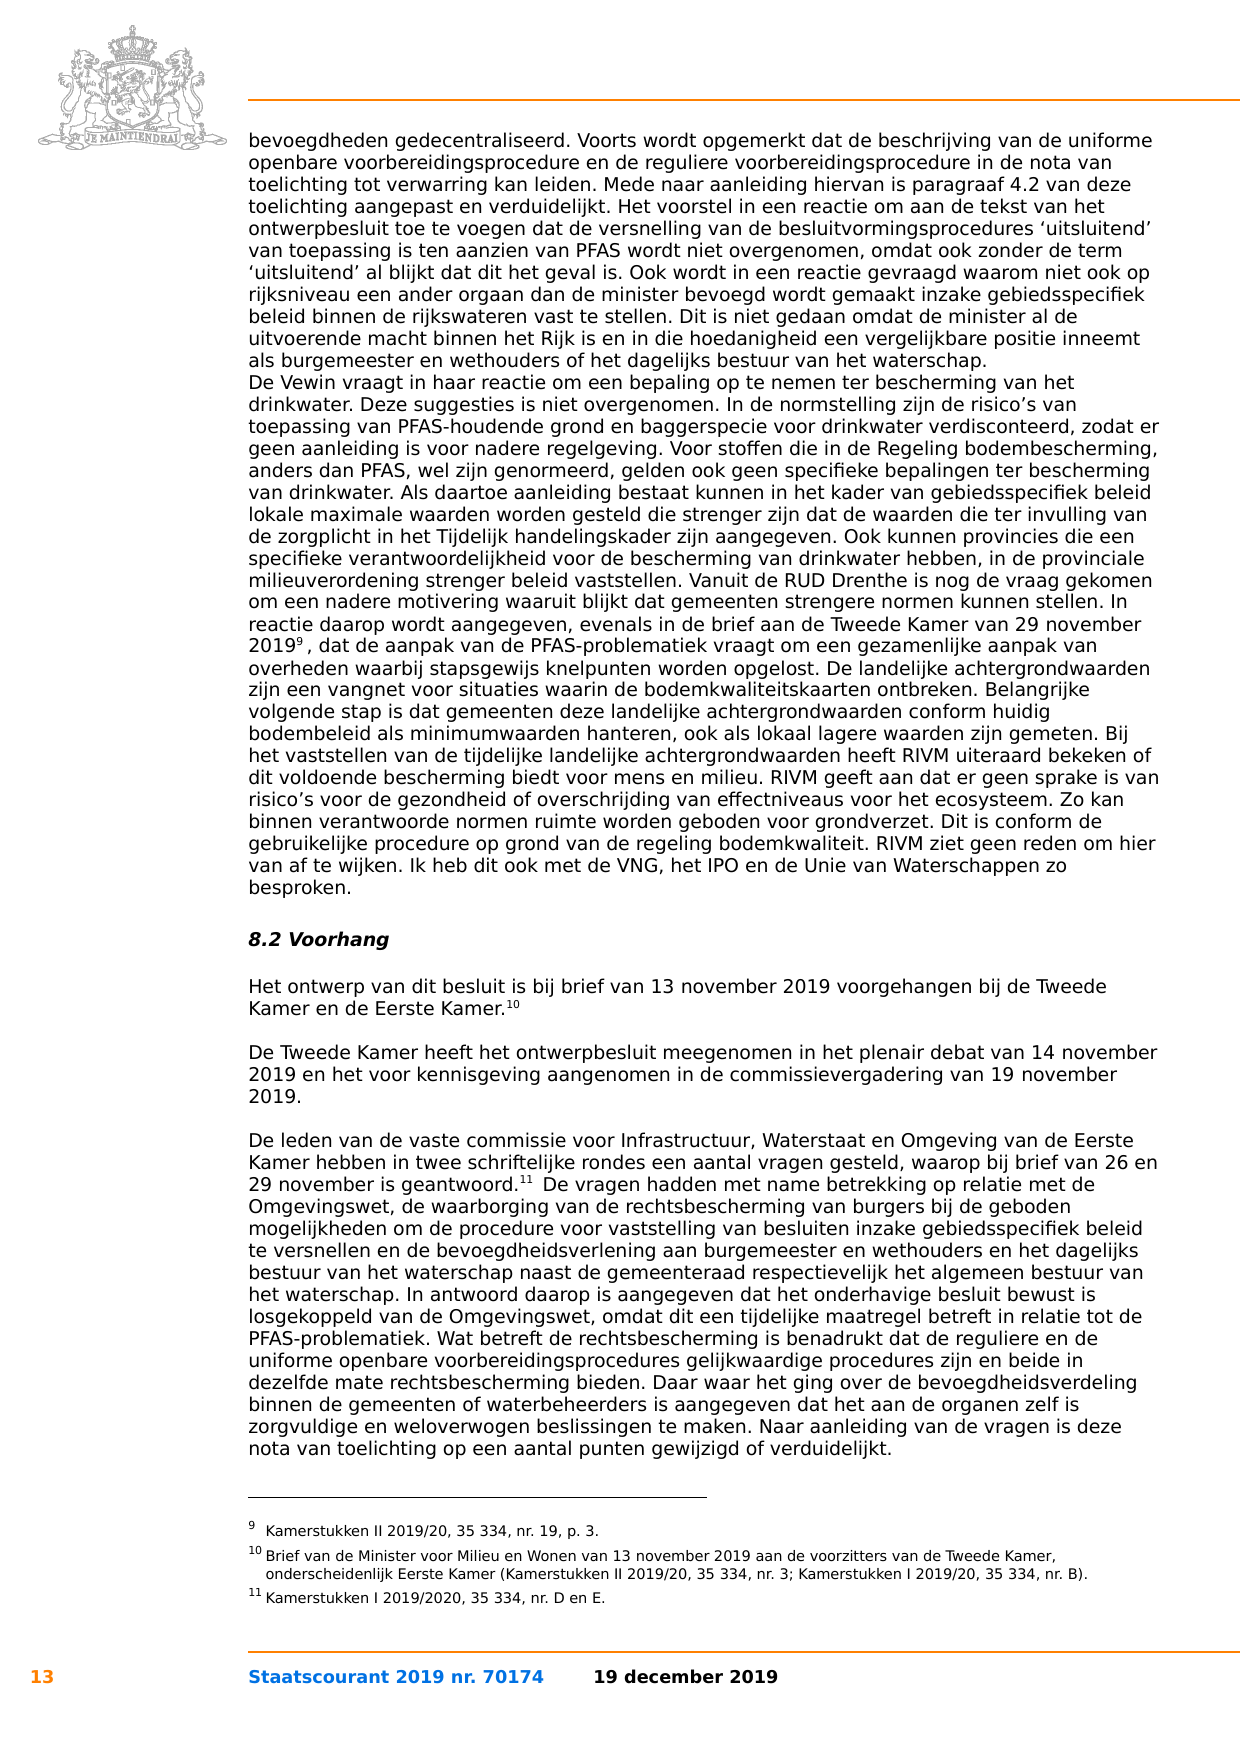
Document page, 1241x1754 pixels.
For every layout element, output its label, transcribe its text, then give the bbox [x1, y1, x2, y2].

text Kamerstukken II 2019/20, 35 334, nr. 19, p. 3. [248, 1519, 1163, 1541]
subtitle 8.2 Voorhang [248, 929, 1163, 951]
text Kamerstukken I 2019/2020, 35 334, nr. D en E. [248, 1586, 1163, 1608]
text De Vewin vraagt in haar reactie om een bepaling op te nemen ter bescherming van het drinkwater. Deze suggesties is niet overgenomen. In de normstelling zijn de risico’s van toepassing van PFAS-houdende grond en baggerspecie voor drinkwater verdisconteerd, zodat er geen aanleiding is voor nadere regelgeving. Voor stoffen die in de Regeling bodembescherming, anders dan PFAS, wel zijn genormeerd, gelden ook geen specifieke bepalingen ter bescherming van drinkwater. Als daartoe aanleiding bestaat kunnen in het kader van gebiedsspecifiek beleid lokale maximale waarden worden gesteld die strenger zijn dat de waarden die ter invulling van de zorgplicht in het Tijdelijk handelingskader zijn aangegeven. Ook kunnen provincies die een specifieke verantwoordelijkheid voor de bescherming van drinkwater hebben, in de provinciale milieuverordening strenger beleid vaststellen. Vanuit de RUD Drenthe is nog de vraag gekomen om een nadere motivering waaruit blijkt dat gemeenten strengere normen kunnen stellen. In reactie daarop wordt aangegeven, evenals in de brief aan de Tweede Kamer van 29 november 2019, dat de aanpak van de PFAS-problematiek vraagt om een gezamenlijke aanpak van overheden waarbij stapsgewijs knelpunten worden opgelost. De landelijke achtergrondwaarden zijn een vangnet voor situaties waarin de bodemkwaliteitskaarten ontbreken. Belangrijke volgende stap is dat gemeenten deze landelijke achtergrondwaarden conform huidig bodembeleid als minimumwaarden hanteren, ook als lokaal lagere waarden zijn gemeten. Bij het vaststellen van de tijdelijke landelijke achtergrondwaarden heeft RIVM uiteraard bekeken of dit voldoende bescherming biedt voor mens en milieu. RIVM geeft aan dat er geen sprake is van risico’s voor de gezondheid of overschrijding van effectniveaus voor het ecosysteem. Zo kan binnen verantwoorde normen ruimte worden geboden voor grondverzet. Dit is conform de gebruikelijke procedure op grond van de regeling bodemkwaliteit. RIVM ziet geen reden om hier van af te wijken. Ik heb dit ook met de VNG, het IPO en de Unie van Waterschappen zo besproken. [248, 372, 1163, 899]
text De leden van de vaste commissie voor Infrastructuur, Waterstaat en Omgeving van de Eerste Kamer hebben in twee schriftelijke rondes een aantal vragen gesteld, waarop bij brief van 26 en 29 november is geantwoord. De vragen hadden met name betrekking op relatie met de Omgevingswet, de waarborging van de rechtsbescherming van burgers bij de geboden mogelijkheden om de procedure voor vaststelling van besluiten inzake gebiedsspecifiek beleid te versnellen en de bevoegdheidsverlening aan burgemeester en wethouders en het dagelijks bestuur van het waterschap naast de gemeenteraad respectievelijk het algemeen bestuur van het waterschap. In antwoord daarop is aangegeven dat het onderhavige besluit bewust is losgekoppeld van de Omgevingswet, omdat dit een tijdelijke maatregel betreft in relatie tot de PFAS-problematiek. Wat betreft de rechtsbescherming is benadrukt dat de reguliere en de uniforme openbare voorbereidingsprocedures gelijkwaardige procedures zijn en beide in dezelfde mate rechtsbescherming bieden. Daar waar het ging over de bevoegdheidsverdeling binnen de gemeenten of waterbeheerders is aangegeven dat het aan de organen zelf is zorgvuldige en weloverwogen beslissingen te maken. Naar aanleiding van de vragen is deze nota van toelichting op een aantal punten gewijzigd of verduidelijkt. [248, 1130, 1163, 1459]
picture [38, 25, 227, 150]
text Het ontwerp van dit besluit is bij brief van 13 november 2019 voorgehangen bij de Tweede Kamer en de Eerste Kamer. [248, 976, 1163, 1020]
text Brief van de Minister voor Milieu en Wonen van 13 november 2019 aan de voorzitters van de Tweede Kamer, onderscheidenlijk Eerste Kamer (Kamerstukken II 2019/20, 35 334, nr. 3; Kamerstukken I 2019/20, 35 334, nr. B). [248, 1544, 1163, 1583]
text bevoegdheden gedecentraliseerd. Voorts wordt opgemerkt dat de beschrijving van de uniforme openbare voorbereidingsprocedure en de reguliere voorbereidingsprocedure in de nota van toelichting tot verwarring kan leiden. Mede naar aanleiding hiervan is paragraaf 4.2 van deze toelichting aangepast en verduidelijkt. Het voorstel in een reactie om aan de tekst van het ontwerpbesluit toe te voegen dat de versnelling van de besluitvormingsprocedures ‘uitsluitend’ van toepassing is ten aanzien van PFAS wordt niet overgenomen, omdat ook zonder de term ‘uitsluitend’ al blijkt dat dit het geval is. Ook wordt in een reactie gevraagd waarom niet ook op rijksniveau een ander orgaan dan de minister bevoegd wordt gemaakt inzake gebiedsspecifiek beleid binnen de rijkswateren vast te stellen. Dit is niet gedaan omdat de minister al de uitvoerende macht binnen het Rijk is en in die hoedanigheid een vergelijkbare positie inneemt als burgemeester en wethouders of het dagelijks bestuur van het waterschap. [248, 130, 1163, 372]
text De Tweede Kamer heeft het ontwerpbesluit meegenomen in het plenair debat van 14 november 2019 en het voor kennisgeving aangenomen in de commissievergadering van 19 november 2019. [248, 1042, 1163, 1108]
